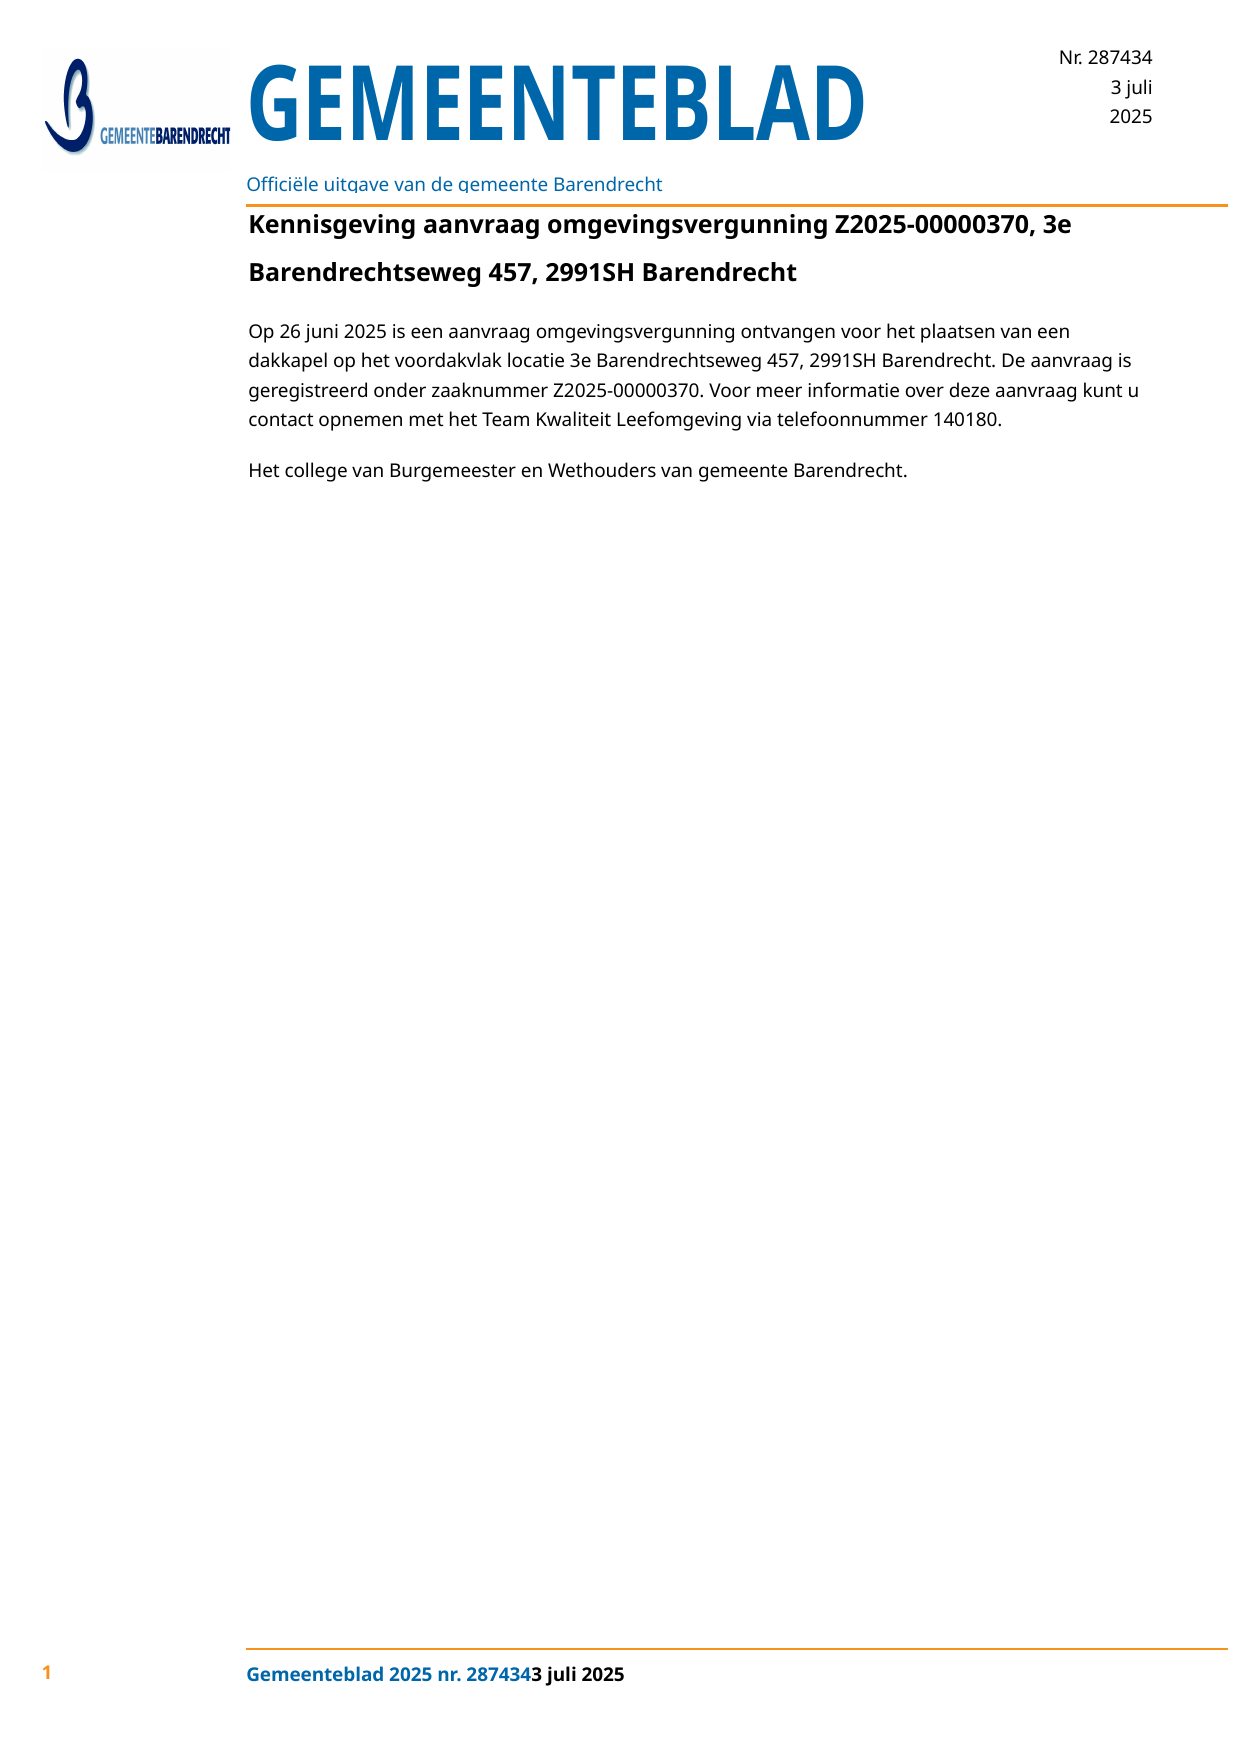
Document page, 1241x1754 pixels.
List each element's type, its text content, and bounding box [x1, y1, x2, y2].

text Op 26 juni 2025 is een aanvraag omgevingsvergunning ontvangen voor het plaatsen van een dakkapel op het voordakvlak locatie 3e Barendrechtseweg 457, 2991SH Barendrecht. De aanvraag is geregistreerd onder zaaknummer Z2025-00000370. Voor meer informatie over deze aanvraag kunt u contact opnemen met het Team Kwaliteit Leefomgeving via telefoonnummer 140180. [248, 318, 1152, 432]
text Kennisgeving aanvraag omgevingsvergunning Z2025-00000370, 3e Barendrechtseweg 457, 2991SH Barendrecht [248, 207, 1152, 288]
text Het college van Burgemeester en Wethouders van gemeente Barendrecht. [248, 457, 1152, 483]
picture [41, 47, 231, 172]
